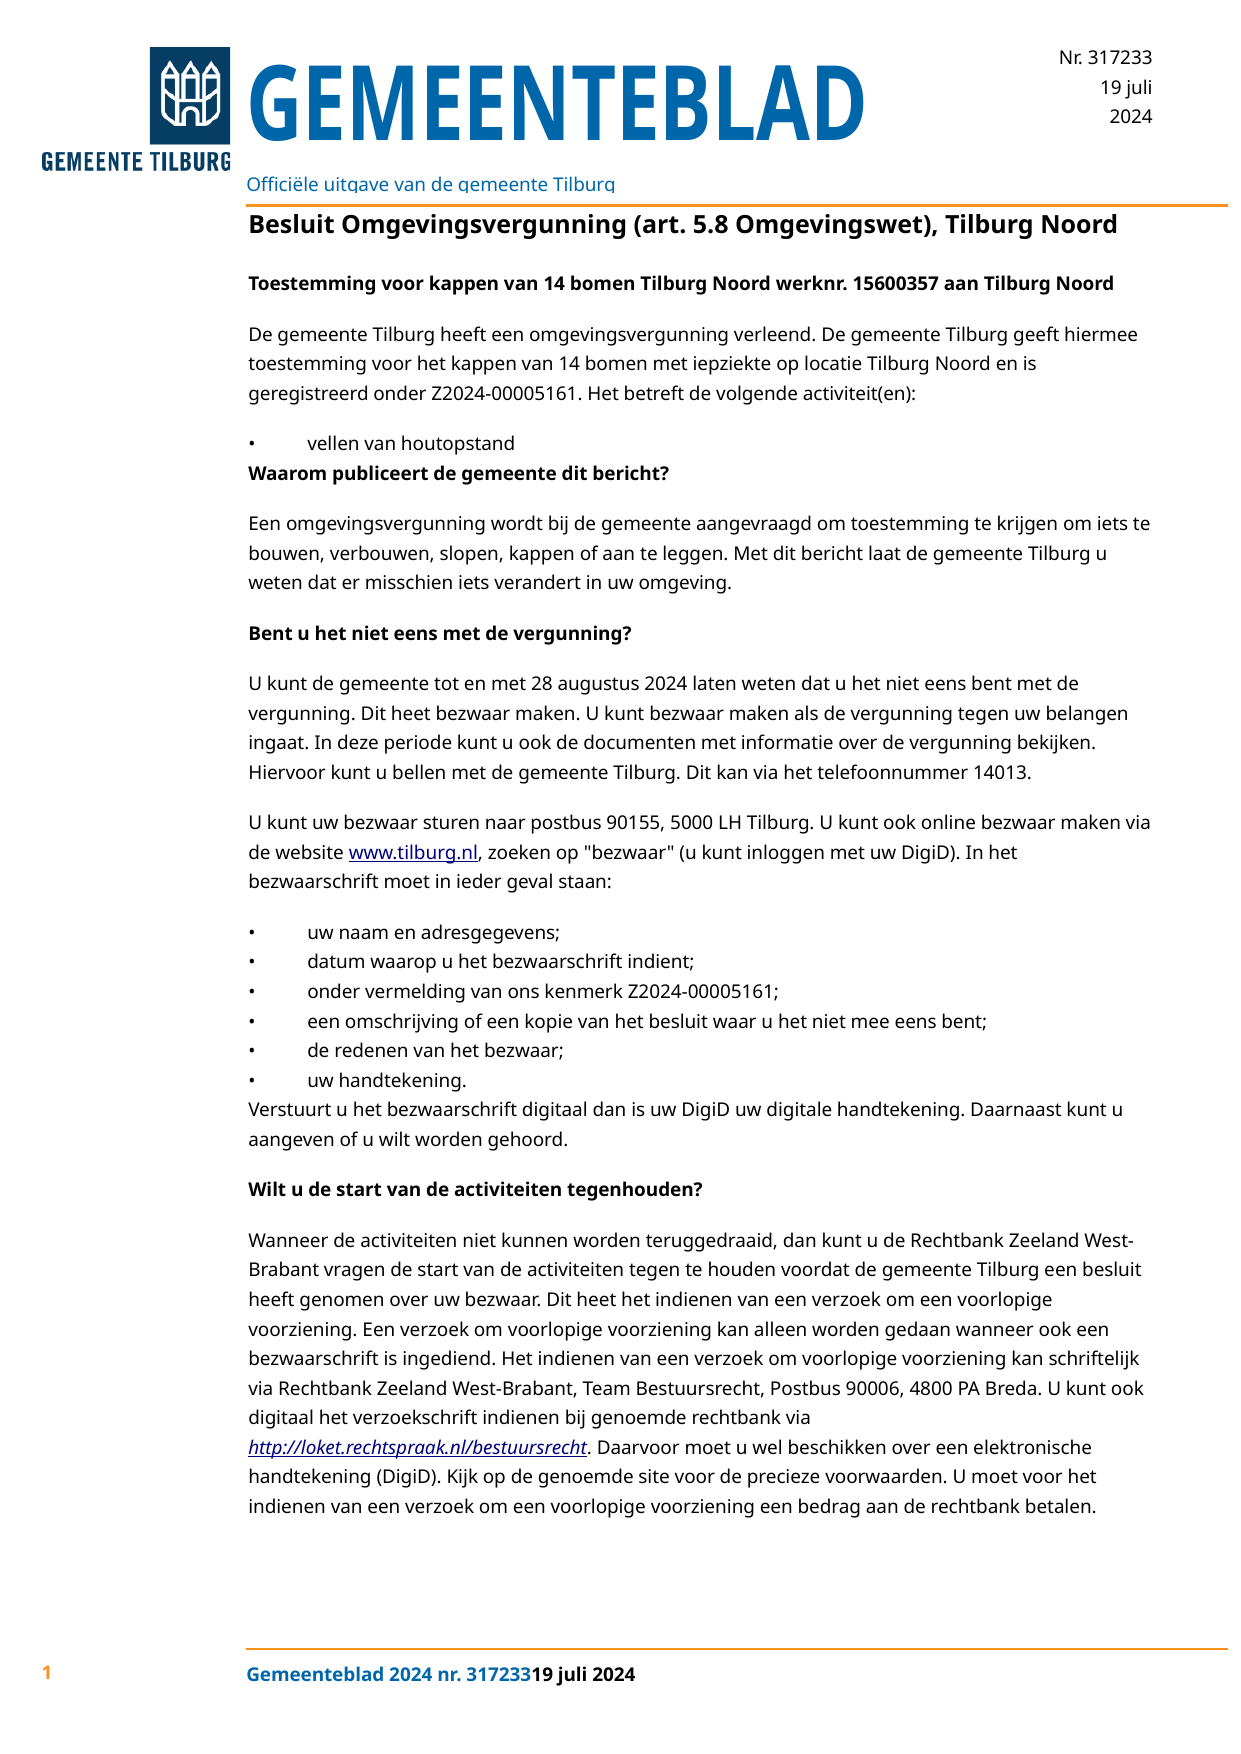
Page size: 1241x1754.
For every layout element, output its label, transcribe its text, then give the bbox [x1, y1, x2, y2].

list uw naam en adresgegevens; [248, 919, 1152, 945]
list een omschrijving of een kopie van het besluit waar u het niet mee eens bent; [248, 1008, 1152, 1033]
text De gemeente Tilburg heeft een omgevingsvergunning verleend. De gemeente Tilburg geeft hiermee toestemming voor het kappen van 14 bomen met iepziekte op locatie Tilburg Noord en is geregistreerd onder Z2024-00005161. Het betreft de volgende activiteit(en): [248, 321, 1152, 406]
text Toestemming voor kappen van 14 bomen Tilburg Noord werknr. 15600357 aan Tilburg Noord [248, 270, 1152, 296]
picture [41, 47, 231, 172]
text Verstuurt u het bezwaarschrift digitaal dan is uw DigiD uw digitale handtekening. Daarnaast kunt u aangeven of u wilt worden gehoord. [248, 1097, 1152, 1152]
text U kunt uw bezwaar sturen naar postbus 90155, 5000 LH Tilburg. U kunt ook online bezwaar maken via de website www.tilburg.nl, zoeken op "bezwaar" (u kunt inloggen met uw DigiD). In het bezwaarschrift moet in ieder geval staan: [248, 809, 1152, 894]
text Waarom publiceert de gemeente dit bericht? [248, 460, 1152, 486]
list de redenen van het bezwaar; [248, 1037, 1152, 1063]
text Bent u het niet eens met de vergunning? [248, 620, 1152, 646]
list uw handtekening. [248, 1067, 1152, 1093]
text Wanneer de activiteiten niet kunnen worden teruggedraaid, dan kunt u de Rechtbank Zeeland West-Brabant vragen de start van de activiteiten tegen te houden voordat de gemeente Tilburg een besluit heeft genomen over uw bezwaar. Dit heet het indienen van een verzoek om een voorlopige voorziening. Een verzoek om voorlopige voorziening kan alleen worden gedaan wanneer ook een bezwaarschrift is ingediend. Het indienen van een verzoek om voorlopige voorziening kan schriftelijk via Rechtbank Zeeland West-Brabant, Team Bestuursrecht, Postbus 90006, 4800 PA Breda. U kunt ook digitaal het verzoekschrift indienen bij genoemde rechtbank via http://loket.rechtspraak.nl/bestuursrecht. Daarvoor moet u wel beschikken over een elektronische handtekening (DigiD). Kijk op de genoemde site voor de precieze voorwaarden. U moet voor het indienen van een verzoek om een voorlopige voorziening een bedrag aan de rechtbank betalen. [248, 1227, 1152, 1519]
text U kunt de gemeente tot en met 28 augustus 2024 laten weten dat u het niet eens bent met de vergunning. Dit heet bezwaar maken. U kunt bezwaar maken als de vergunning tegen uw belangen ingaat. In deze periode kunt u ook de documenten met informatie over de vergunning bekijken. Hiervoor kunt u bellen met de gemeente Tilburg. Dit kan via het telefoonnummer 14013. [248, 670, 1152, 785]
list datum waarop u het bezwaarschrift indient; [248, 949, 1152, 974]
text Besluit Omgevingsvergunning (art. 5.8 Omgevingswet), Tilburg Noord [248, 207, 1152, 241]
text Wilt u de start van de activiteiten tegenhouden? [248, 1177, 1152, 1202]
text Een omgevingsvergunning wordt bij de gemeente aangevraagd om toestemming te krijgen om iets te bouwen, verbouwen, slopen, kappen of aan te leggen. Met dit bericht laat de gemeente Tilburg u weten dat er misschien iets verandert in uw omgeving. [248, 510, 1152, 595]
list vellen van houtopstand [248, 430, 1152, 456]
list onder vermelding van ons kenmerk Z2024-00005161; [248, 978, 1152, 1004]
